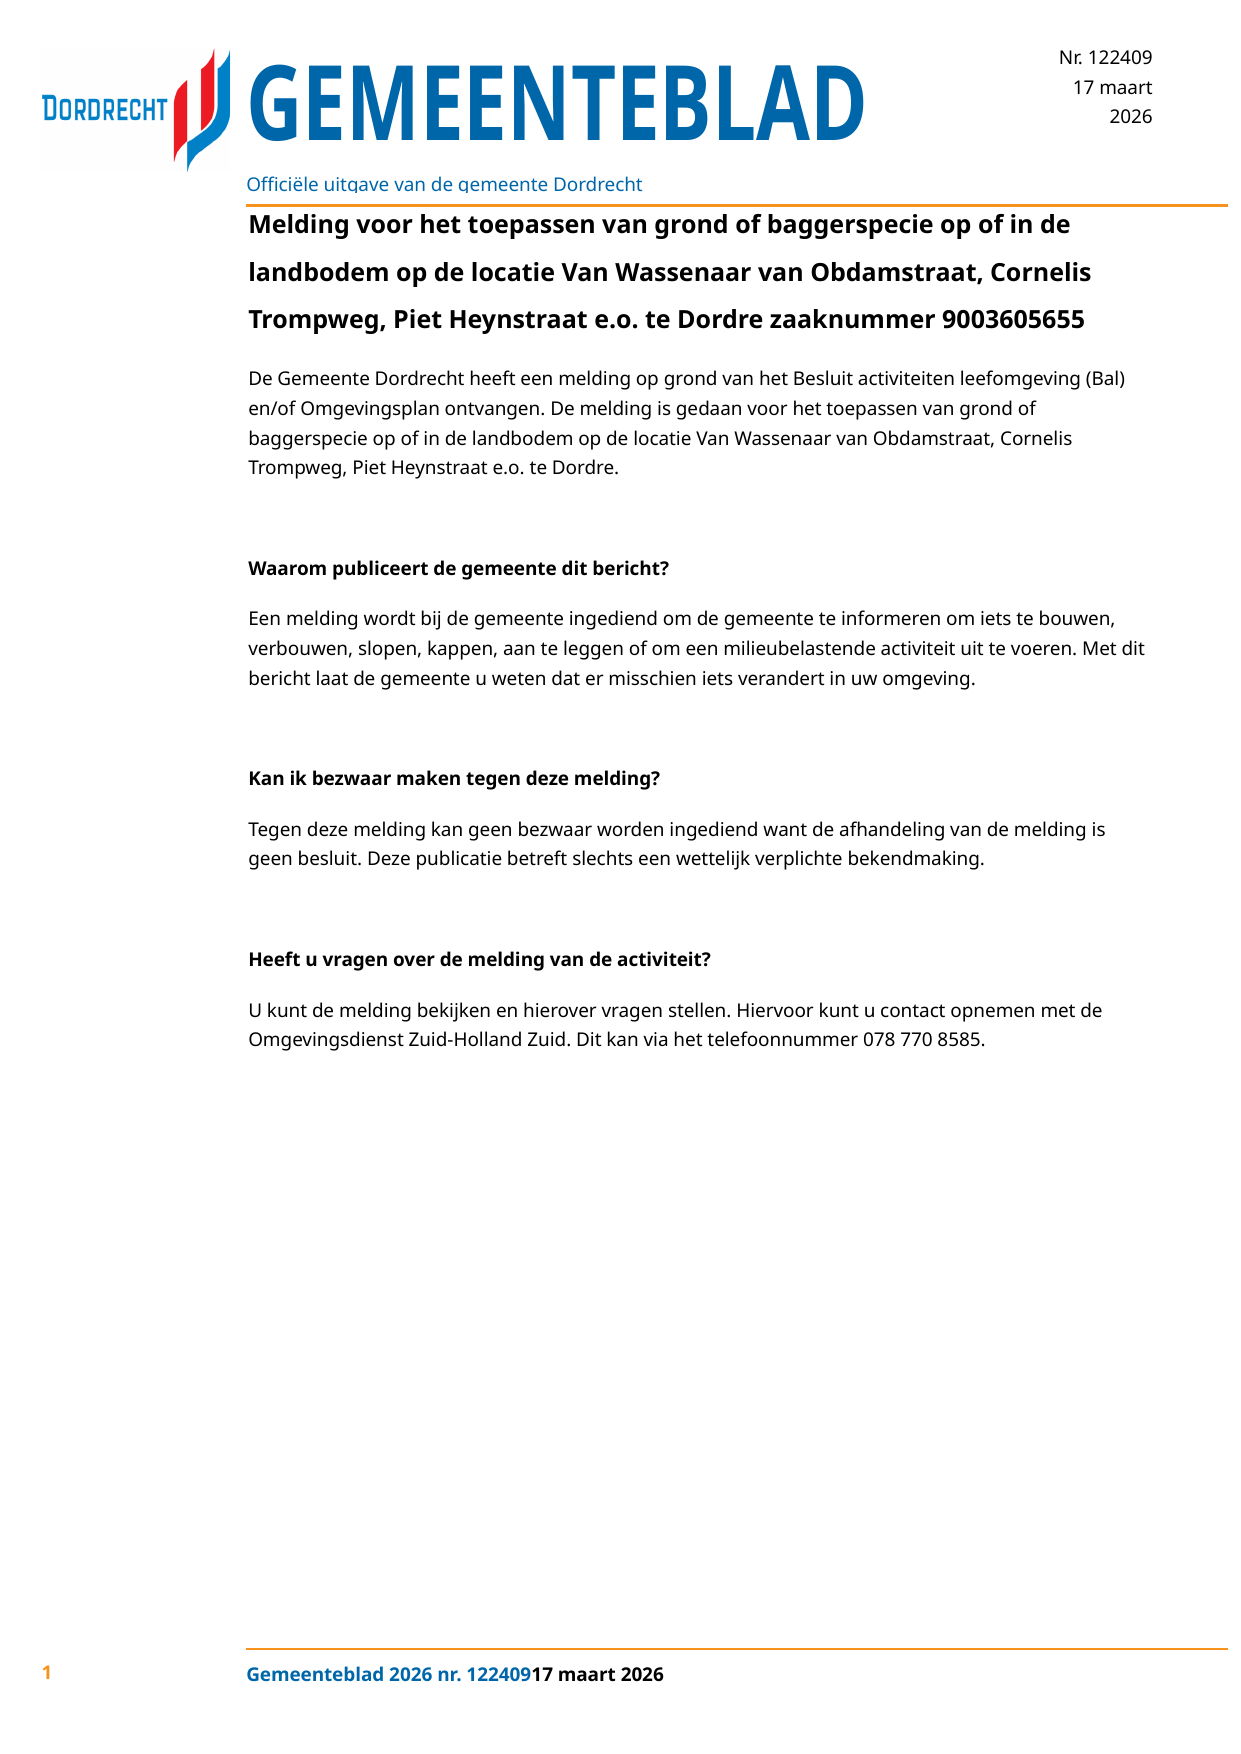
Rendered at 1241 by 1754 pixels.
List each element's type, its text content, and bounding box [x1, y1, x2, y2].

text De Gemeente Dordrecht heeft een melding op grond van het Besluit activiteiten leefomgeving (Bal) en/of Omgevingsplan ontvangen. De melding is gedaan voor het toepassen van grond of baggerspecie op of in de landbodem op de locatie Van Wassenaar van Obdamstraat, Cornelis Trompweg, Piet Heynstraat e.o. te Dordre. [248, 366, 1152, 480]
text U kunt de melding bekijken en hierover vragen stellen. Hiervoor kunt u contact opnemen met de Omgevingsdienst Zuid-Holland Zuid. Dit kan via het telefoonnummer 078 770 8585. [248, 997, 1152, 1052]
text Heeft u vragen over de melding van de activiteit? [248, 946, 1152, 972]
text Waarom publiceert de gemeente dit bericht? [248, 555, 1152, 581]
text Een melding wordt bij de gemeente ingediend om de gemeente te informeren om iets te bouwen, verbouwen, slopen, kappen, aan te leggen of om een milieubelastende activiteit uit te voeren. Met dit bericht laat de gemeente u weten dat er misschien iets verandert in uw omgeving. [248, 606, 1152, 690]
text Tegen deze melding kan geen bezwaar worden ingediend want de afhandeling van de melding is geen besluit. Deze publicatie betreft slechts een wettelijk verplichte bekendmaking. [248, 816, 1152, 871]
text Melding voor het toepassen van grond of baggerspecie op of in de landbodem op de locatie Van Wassenaar van Obdamstraat, Cornelis Trompweg, Piet Heynstraat e.o. te Dordre zaaknummer 9003605655 [248, 207, 1152, 336]
text Kan ik bezwaar maken tegen deze melding? [248, 766, 1152, 791]
picture [41, 47, 231, 172]
